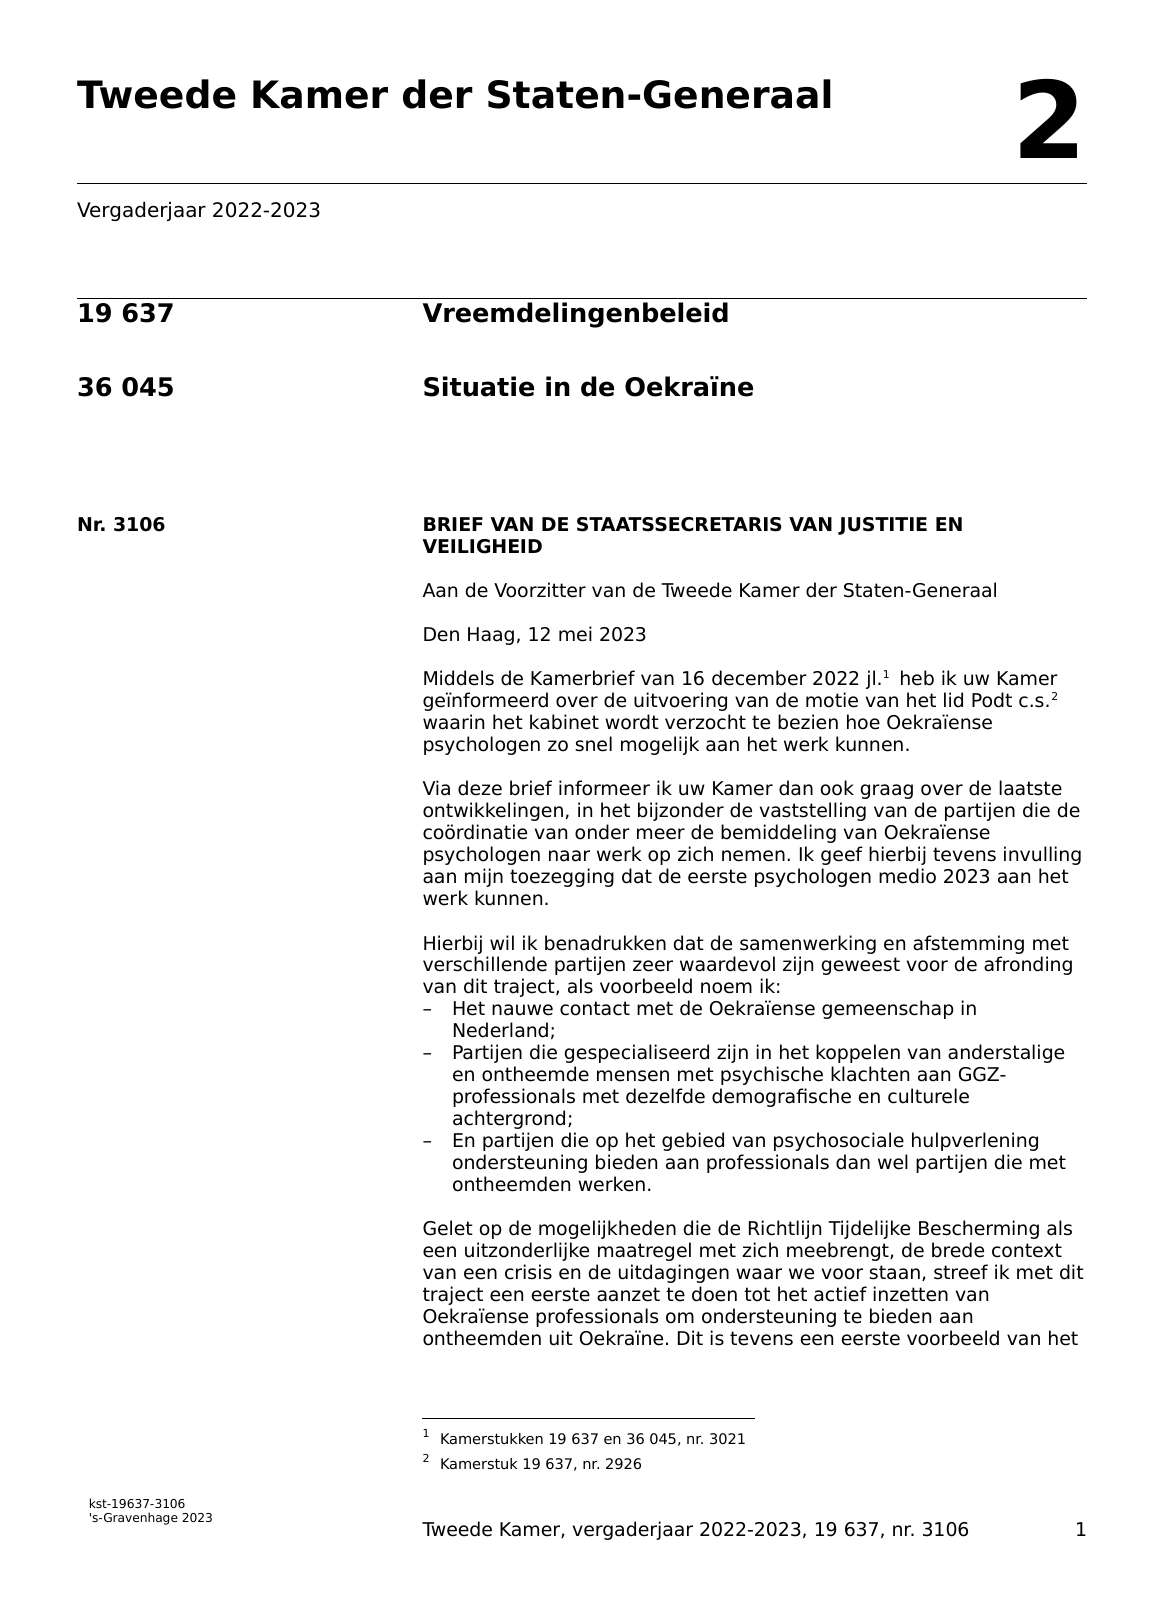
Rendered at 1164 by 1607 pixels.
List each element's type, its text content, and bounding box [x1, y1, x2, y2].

text Via deze brief informeer ik uw Kamer dan ook graag over de laatste ontwikkelingen, in het bijzonder de vaststelling van de partijen die de coördinatie van onder meer de bemiddeling van Oekraïense psychologen naar werk op zich nemen. Ik geef hierbij tevens invulling aan mijn toezegging dat de eerste psychologen medio 2023 aan het werk kunnen. [422, 778, 1087, 910]
text 's-Gravenhage 2023 [88, 1511, 323, 1525]
text Aan de Voorzitter van de Tweede Kamer der Staten-Generaal [422, 580, 1087, 602]
subtitle 36 045 Situatie in de Oekraïne [77, 373, 1087, 403]
table_cell Vergaderjaar 2022-2023 [77, 184, 1087, 298]
text Kamerstukken 19 637 en 36 045, nr. 3021 [422, 1427, 1087, 1449]
text Middels de Kamerbrief van 16 december 2022 jl. heb ik uw Kamer geïnformeerd over de uitvoering van de motie van het lid Podt c.s. waarin het kabinet wordt verzocht te bezien hoe Oekraïense psychologen zo snel mogelijk aan het werk kunnen. [422, 668, 1087, 756]
table_header 2 [886, 59, 1087, 183]
subtitle Nr. 3106 BRIEF VAN DE STAATSSECRETARIS VAN JUSTITIE EN VEILIGHEID [77, 514, 1087, 558]
subtitle 19 637 Vreemdelingenbeleid [77, 299, 1087, 329]
text – Partijen die gespecialiseerd zijn in het koppelen van anderstalige en ontheemde mensen met psychische klachten aan GGZ-professionals met dezelfde demografische en culturele achtergrond; [422, 1042, 1087, 1130]
text Gelet op de mogelijkheden die de Richtlijn Tijdelijke Bescherming als een uitzonderlijke maatregel met zich meebrengt, de brede context van een crisis en de uitdagingen waar we voor staan, streef ik met dit traject een eerste aanzet te doen tot het actief inzetten van Oekraïense professionals om ondersteuning te bieden aan ontheemden uit Oekraïne. Dit is tevens een eerste voorbeeld van het [422, 1218, 1087, 1350]
text Den Haag, 12 mei 2023 [422, 624, 1087, 646]
text Hierbij wil ik benadrukken dat de samenwerking en afstemming met verschillende partijen zeer waardevol zijn geweest voor de afronding van dit traject, als voorbeeld noem ik: [422, 932, 1087, 998]
text – En partijen die op het gebied van psychosociale hulpverlening ondersteuning bieden aan professionals dan wel partijen die met ontheemden werken. [422, 1130, 1087, 1196]
text – Het nauwe contact met de Oekraïense gemeenschap in Nederland; [422, 998, 1087, 1042]
text Kamerstuk 19 637, nr. 2926 [422, 1452, 1087, 1474]
table_header Tweede Kamer der Staten-Generaal [77, 59, 886, 183]
text kst-19637-3106 [88, 1497, 323, 1511]
